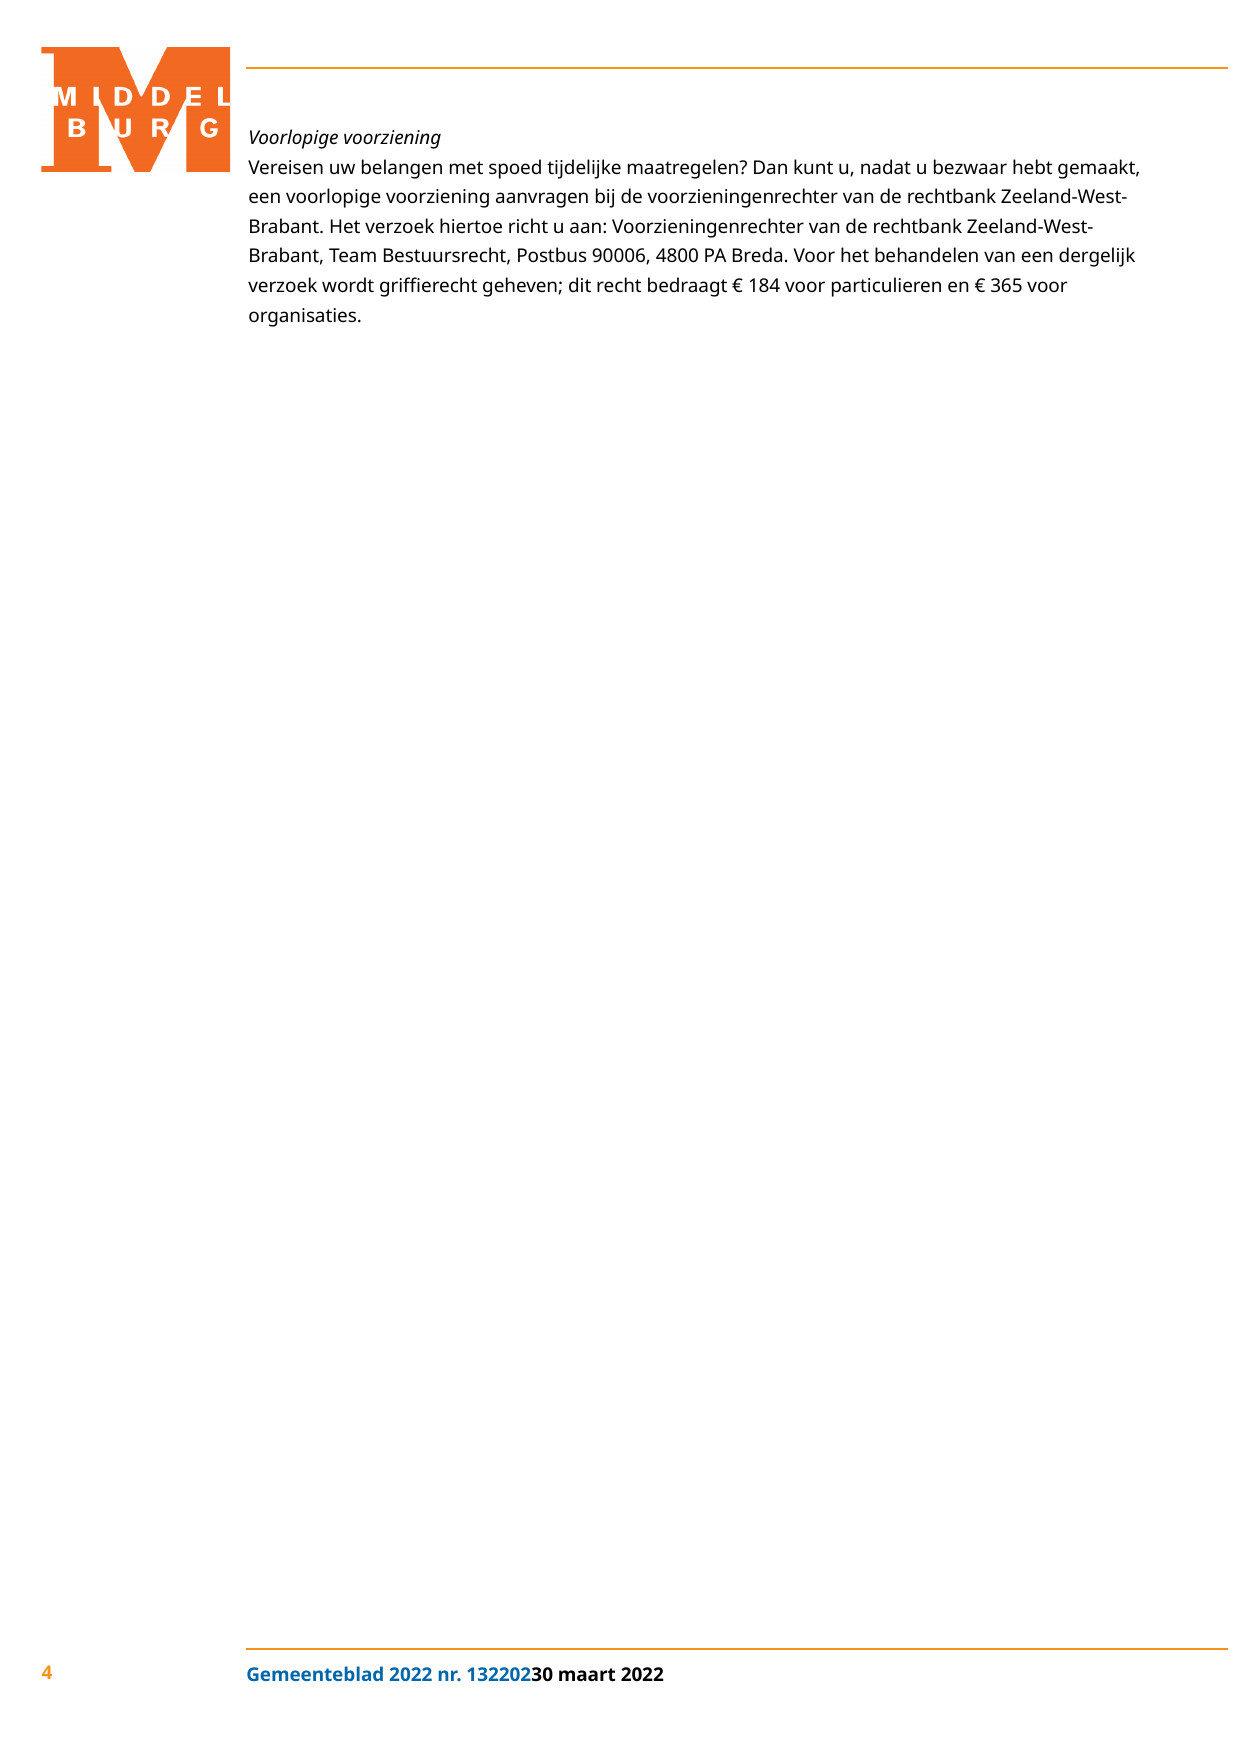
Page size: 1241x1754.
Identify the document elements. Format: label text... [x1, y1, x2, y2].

text Vereisen uw belangen met spoed tijdelijke maatregelen? Dan kunt u, nadat u bezwaar hebt gemaakt, een voorlopige voorziening aanvragen bij de voorzieningenrechter van de rechtbank Zeeland-West-Brabant. Het verzoek hiertoe richt u aan: Voorzieningenrechter van de rechtbank Zeeland-West-Brabant, Team Bestuursrecht, Postbus 90006, 4800 PA Breda. Voor het behandelen van een dergelijk verzoek wordt griffierecht geheven; dit recht bedraagt € 184 voor particulieren en € 365 voor organisaties. [248, 154, 1152, 328]
text Voorlopige voorziening [248, 124, 1152, 150]
picture [41, 47, 231, 172]
